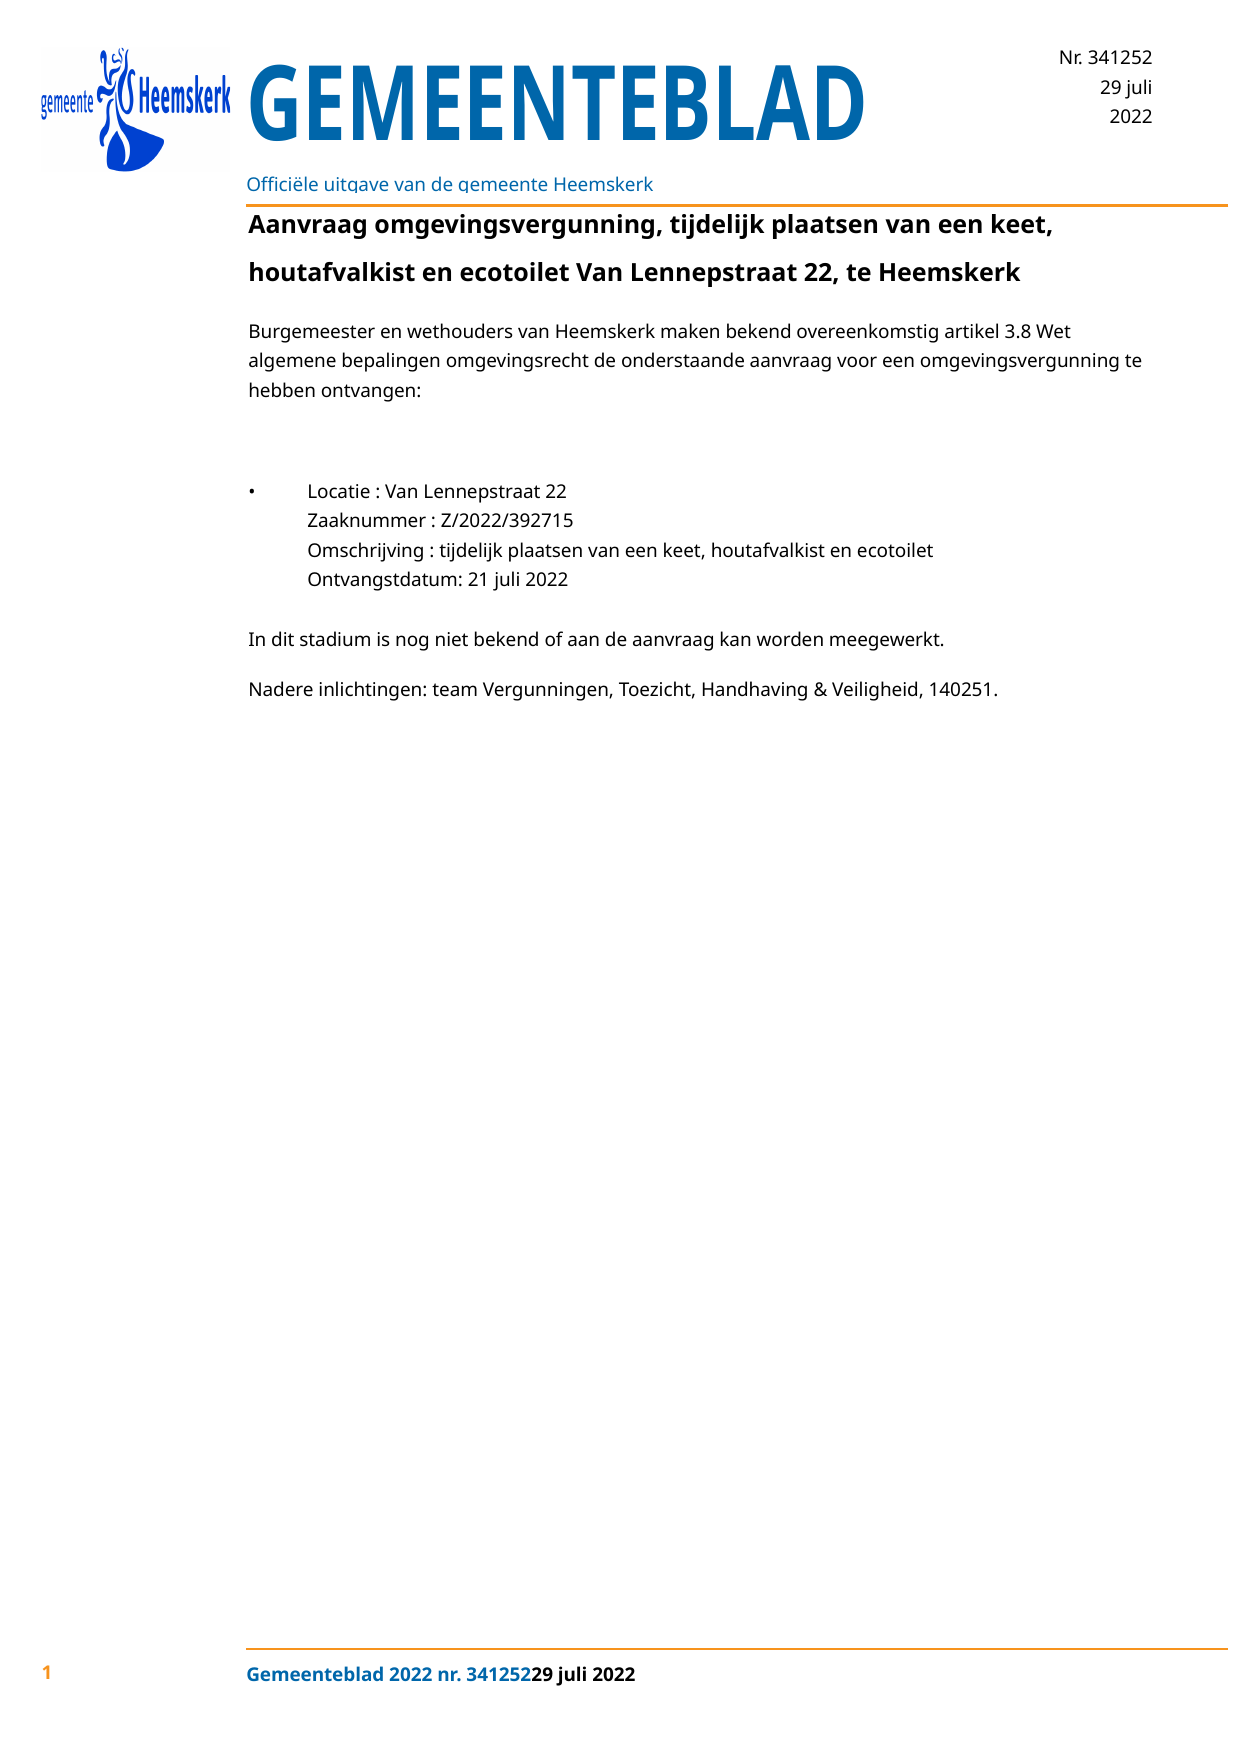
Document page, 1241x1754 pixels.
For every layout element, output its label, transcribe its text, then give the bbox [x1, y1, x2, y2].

picture [41, 47, 231, 172]
text Nadere inlichtingen: team Vergunningen, Toezicht, Handhaving & Veiligheid, 140251. [248, 676, 1152, 702]
list Ontvangstdatum: 21 juli 2022 [248, 567, 1152, 592]
text Burgemeester en wethouders van Heemskerk maken bekend overeenkomstig artikel 3.8 Wet algemene bepalingen omgevingsrecht de onderstaande aanvraag voor een omgevingsvergunning te hebben ontvangen: [248, 318, 1152, 403]
list Zaaknummer : Z/2022/392715 [248, 507, 1152, 533]
text Aanvraag omgevingsvergunning, tijdelijk plaatsen van een keet, houtafvalkist en ecotoilet Van Lennepstraat 22, te Heemskerk [248, 207, 1152, 288]
text In dit stadium is nog niet bekend of aan de aanvraag kan worden meegewerkt. [248, 626, 1152, 652]
list Locatie : Van Lennepstraat 22 [248, 478, 1152, 504]
list Omschrijving : tijdelijk plaatsen van een keet, houtafvalkist en ecotoilet [248, 537, 1152, 563]
